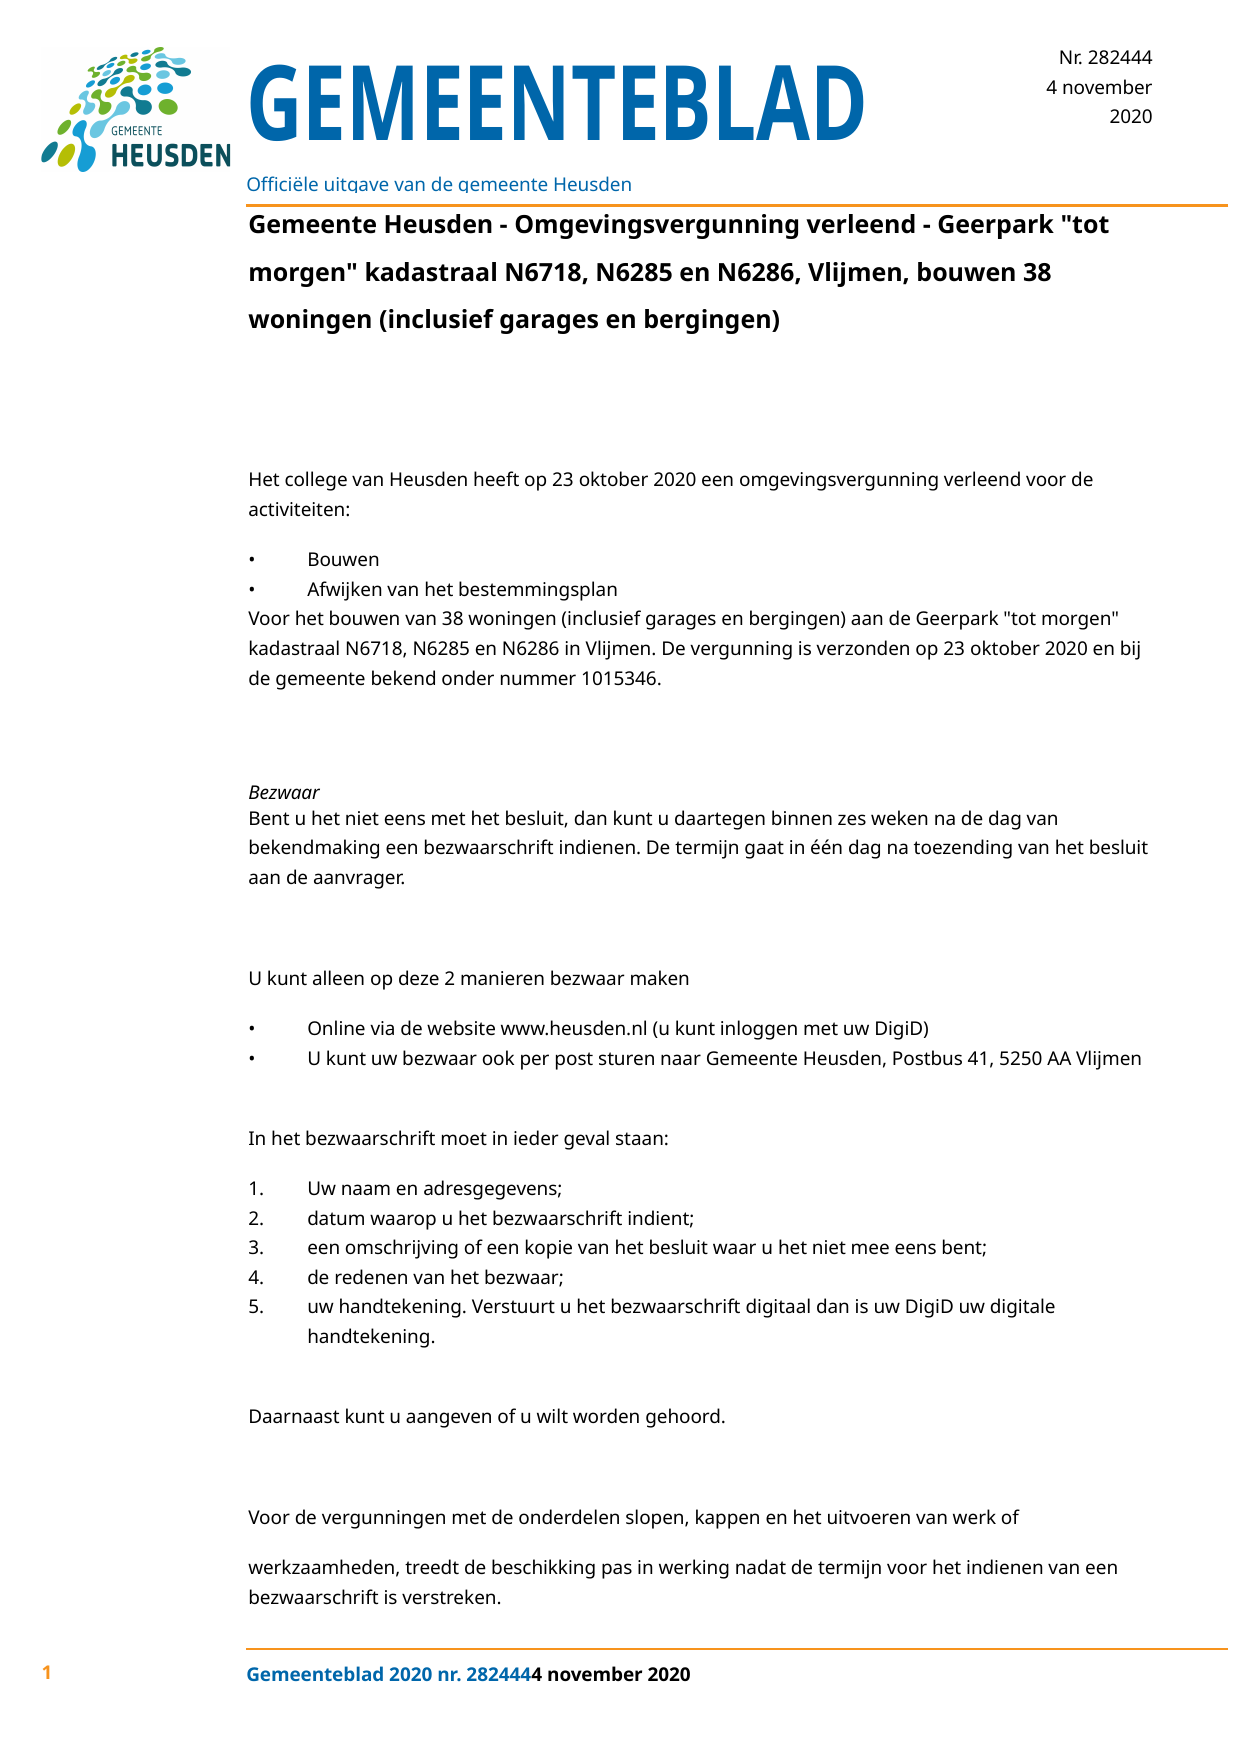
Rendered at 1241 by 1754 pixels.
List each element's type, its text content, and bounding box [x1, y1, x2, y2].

list U kunt uw bezwaar ook per post sturen naar Gemeente Heusden, Postbus 41, 5250 AA Vlijmen [248, 1045, 1152, 1071]
text werkzaamheden, treedt de beschikking pas in werking nadat de termijn voor het indienen van een bezwaarschrift is verstreken. [248, 1554, 1152, 1610]
text Bent u het niet eens met het besluit, dan kunt u daartegen binnen zes weken na de dag van bekendmaking een bezwaarschrift indienen. De termijn gaat in één dag na toezending van het besluit aan de aanvrager. [248, 805, 1152, 890]
text Daarnaast kunt u aangeven of u wilt worden gehoord. [248, 1403, 1152, 1429]
list Uw naam en adresgegevens; [248, 1175, 1152, 1201]
text In het bezwaarschrift moet in ieder geval staan: [248, 1125, 1152, 1151]
list de redenen van het bezwaar; [248, 1264, 1152, 1290]
list Online via de website www.heusden.nl (u kunt inloggen met uw DigiD) [248, 1015, 1152, 1041]
list een omschrijving of een kopie van het besluit waar u het niet mee eens bent; [248, 1234, 1152, 1260]
text Bezwaar [248, 779, 1152, 805]
text U kunt alleen op deze 2 manieren bezwaar maken [248, 965, 1152, 991]
text Gemeente Heusden - Omgevingsvergunning verleend - Geerpark "tot morgen" kadastraal N6718, N6285 en N6286, Vlijmen, bouwen 38 woningen (inclusief garages en bergingen) [248, 207, 1152, 336]
picture [41, 47, 231, 172]
text Voor de vergunningen met de onderdelen slopen, kappen en het uitvoeren van werk of [248, 1504, 1152, 1530]
text Voor het bouwen van 38 woningen (inclusief garages en bergingen) aan de Geerpark "tot morgen" kadastraal N6718, N6285 en N6286 in Vlijmen. De vergunning is verzonden op 23 oktober 2020 en bij de gemeente bekend onder nummer 1015346. [248, 606, 1152, 690]
list uw handtekening. Verstuurt u het bezwaarschrift digitaal dan is uw DigiD uw digitale handtekening. [248, 1293, 1152, 1349]
list Afwijken van het bestemmingsplan [248, 576, 1152, 602]
list Bouwen [248, 546, 1152, 572]
list datum waarop u het bezwaarschrift indient; [248, 1205, 1152, 1231]
text Het college van Heusden heeft op 23 oktober 2020 een omgevingsvergunning verleend voor de activiteiten: [248, 466, 1152, 522]
